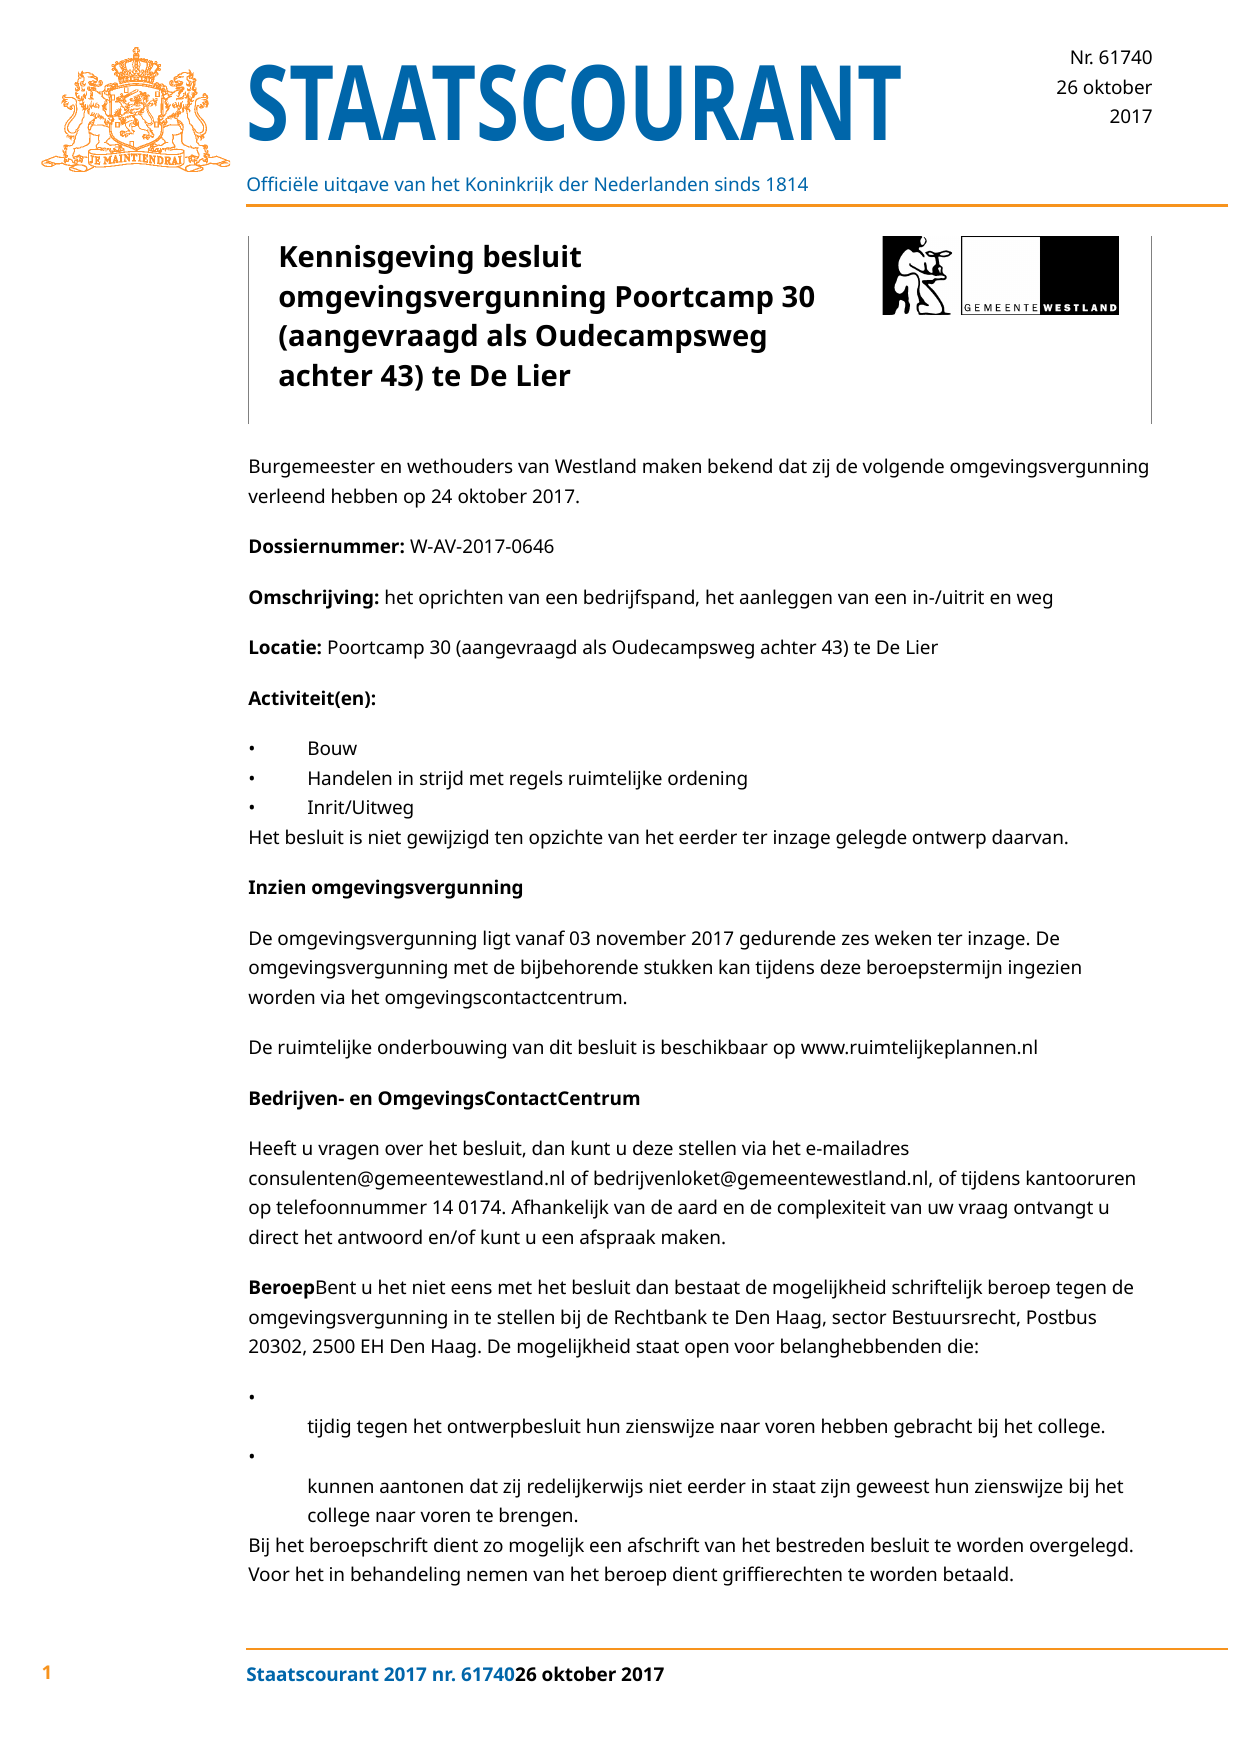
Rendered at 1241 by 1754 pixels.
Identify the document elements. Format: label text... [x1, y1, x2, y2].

text Inzien omgevingsvergunning [248, 874, 1152, 900]
picture [882, 236, 1119, 315]
text Bedrijven- en OmgevingsContactCentrum [248, 1085, 1152, 1111]
text Bij het beroepschrift dient zo mogelijk een afschrift van het bestreden besluit te worden overgelegd. Voor het in behandeling nemen van het beroep dient griffierechten te worden betaald. [248, 1532, 1152, 1587]
list Bouw [248, 735, 1152, 761]
text Burgemeester en wethouders van Westland maken bekend dat zij de volgende omgevingsvergunning verleend hebben op 24 oktober 2017. [248, 454, 1152, 509]
text Heeft u vragen over het besluit, dan kunt u deze stellen via het e-mailadres consulenten@gemeentewestland.nl of bedrijvenloket@gemeentewestland.nl, of tijdens kantooruren op telefoonnummer 14 0174. Afhankelijk van de aard en de complexiteit van uw vraag ontvangt u direct het antwoord en/of kunt u een afspraak maken. [248, 1135, 1152, 1250]
text Dossiernummer: W-AV-2017-0646 [248, 534, 1152, 559]
picture [41, 47, 231, 172]
list Handelen in strijd met regels ruimtelijke ordening [248, 765, 1152, 791]
text De omgevingsvergunning ligt vanaf 03 november 2017 gedurende zes weken ter inzage. De omgevingsvergunning met de bijbehorende stukken kan tijdens deze beroepstermijn ingezien worden via het omgevingscontactcentrum. [248, 925, 1152, 1010]
list tijdig tegen het ontwerpbesluit hun zienswijze naar voren hebben gebracht bij het college. [248, 1414, 1152, 1439]
text Omschrijving: het oprichten van een bedrijfspand, het aanleggen van een in-/uitrit en weg [248, 584, 1152, 610]
table_header Kennisgeving besluit omgevingsvergunning Poortcamp 30 (aangevraagd als Oudecampsweg achter 43) te De Lier [249, 236, 850, 424]
list kunnen aantonen dat zij redelijkerwijs niet eerder in staat zijn geweest hun zienswijze bij het college naar voren te brengen. [248, 1473, 1152, 1528]
text De ruimtelijke onderbouwing van dit besluit is beschikbaar op www.ruimtelijkeplannen.nl [248, 1034, 1152, 1060]
table_header [850, 236, 1151, 424]
text Locatie: Poortcamp 30 (aangevraagd als Oudecampsweg achter 43) te De Lier [248, 634, 1152, 660]
list Inrit/Uitweg [248, 794, 1152, 820]
text BeroepBent u het niet eens met het besluit dan bestaat de mogelijkheid schriftelijk beroep tegen de omgevingsvergunning in te stellen bij de Rechtbank te Den Haag, sector Bestuursrecht, Postbus 20302, 2500 EH Den Haag. De mogelijkheid staat open voor belanghebbenden die: [248, 1274, 1152, 1359]
text Het besluit is niet gewijzigd ten opzichte van het eerder ter inzage gelegde ontwerp daarvan. [248, 824, 1152, 850]
text Activiteit(en): [248, 685, 1152, 711]
